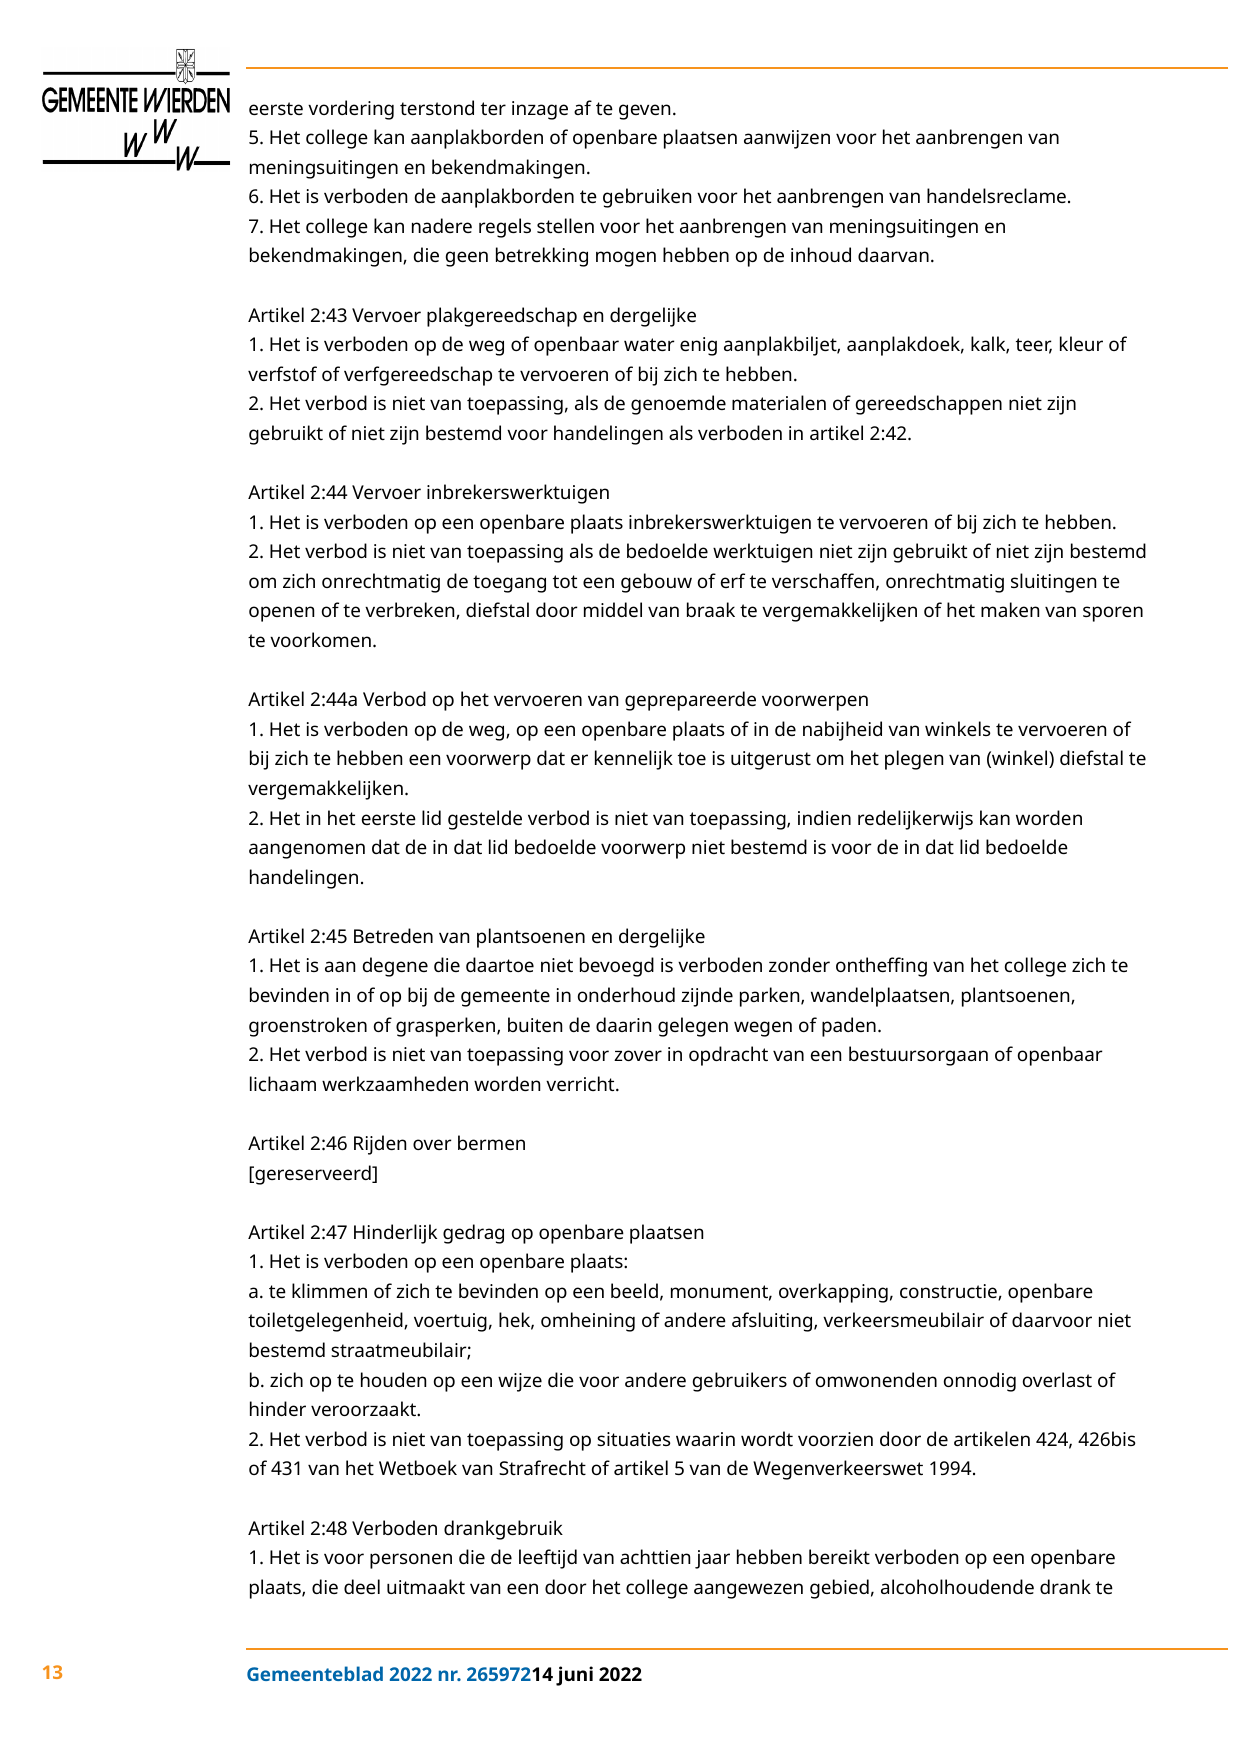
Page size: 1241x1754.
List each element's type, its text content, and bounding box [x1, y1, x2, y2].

text Artikel 2:46 Rijden over bermen [248, 1130, 1152, 1156]
text [gereserveerd] [248, 1160, 1152, 1186]
text a. te klimmen of zich te bevinden op een beeld, monument, overkapping, constructie, openbare toiletgelegenheid, voertuig, hek, omheining of andere afsluiting, verkeersmeubilair of daarvoor niet bestemd straatmeubilair; [248, 1278, 1152, 1363]
text 6. Het is verboden de aanplakborden te gebruiken voor het aanbrengen van handelsreclame. [248, 183, 1152, 209]
text Artikel 2:44 Vervoer inbrekerswerktuigen [248, 479, 1152, 505]
text 1. Het is verboden op een openbare plaats: [248, 1248, 1152, 1274]
text Artikel 2:47 Hinderlijk gedrag op openbare plaatsen [248, 1219, 1152, 1245]
text 1. Het is verboden op een openbare plaats inbrekerswerktuigen te vervoeren of bij zich te hebben. [248, 509, 1152, 535]
text 2. Het verbod is niet van toepassing voor zover in opdracht van een bestuursorgaan of openbaar lichaam werkzaamheden worden verricht. [248, 1041, 1152, 1097]
text Artikel 2:43 Vervoer plakgereedschap en dergelijke [248, 302, 1152, 328]
text eerste vordering terstond ter inzage af te geven. [248, 95, 1152, 121]
text 2. Het verbod is niet van toepassing op situaties waarin wordt voorzien door de artikelen 424, 426bis of 431 van het Wetboek van Strafrecht of artikel 5 van de Wegenverkeerswet 1994. [248, 1426, 1152, 1481]
text 1. Het is voor personen die de leeftijd van achttien jaar hebben bereikt verboden op een openbare plaats, die deel uitmaakt van een door het college aangewezen gebied, alcoholhoudende drank te [248, 1544, 1152, 1600]
text 5. Het college kan aanplakborden of openbare plaatsen aanwijzen voor het aanbrengen van meningsuitingen en bekendmakingen. [248, 124, 1152, 180]
text 7. Het college kan nadere regels stellen voor het aanbrengen van meningsuitingen en bekendmakingen, die geen betrekking mogen hebben op de inhoud daarvan. [248, 213, 1152, 268]
text 1. Het is verboden op de weg of openbaar water enig aanplakbiljet, aanplakdoek, kalk, teer, kleur of verfstof of verfgereedschap te vervoeren of bij zich te hebben. [248, 331, 1152, 387]
text Artikel 2:48 Verboden drankgebruik [248, 1515, 1152, 1541]
text 1. Het is aan degene die daartoe niet bevoegd is verboden zonder ontheffing van het college zich te bevinden in of op bij de gemeente in onderhoud zijnde parken, wandelplaatsen, plantsoenen, groenstroken of grasperken, buiten de daarin gelegen wegen of paden. [248, 953, 1152, 1038]
text 2. Het verbod is niet van toepassing als de bedoelde werktuigen niet zijn gebruikt of niet zijn bestemd om zich onrechtmatig de toegang tot een gebouw of erf te verschaffen, onrechtmatig sluitingen te openen of te verbreken, diefstal door middel van braak te vergemakkelijken of het maken van sporen te voorkomen. [248, 538, 1152, 653]
text Artikel 2:45 Betreden van plantsoenen en dergelijke [248, 923, 1152, 949]
text 2. Het verbod is niet van toepassing, als de genoemde materialen of gereedschappen niet zijn gebruikt of niet zijn bestemd voor handelingen als verboden in artikel 2:42. [248, 391, 1152, 446]
text 2. Het in het eerste lid gestelde verbod is niet van toepassing, indien redelijkerwijs kan worden aangenomen dat de in dat lid bedoelde voorwerp niet bestemd is voor de in dat lid bedoelde handelingen. [248, 805, 1152, 890]
text Artikel 2:44a Verbod op het vervoeren van geprepareerde voorwerpen [248, 686, 1152, 712]
text b. zich op te houden op een wijze die voor andere gebruikers of omwonenden onnodig overlast of hinder veroorzaakt. [248, 1367, 1152, 1422]
picture [41, 47, 231, 172]
text 1. Het is verboden op de weg, op een openbare plaats of in de nabijheid van winkels te vervoeren of bij zich te hebben een voorwerp dat er kennelijk toe is uitgerust om het plegen van (winkel) diefstal te vergemakkelijken. [248, 716, 1152, 801]
